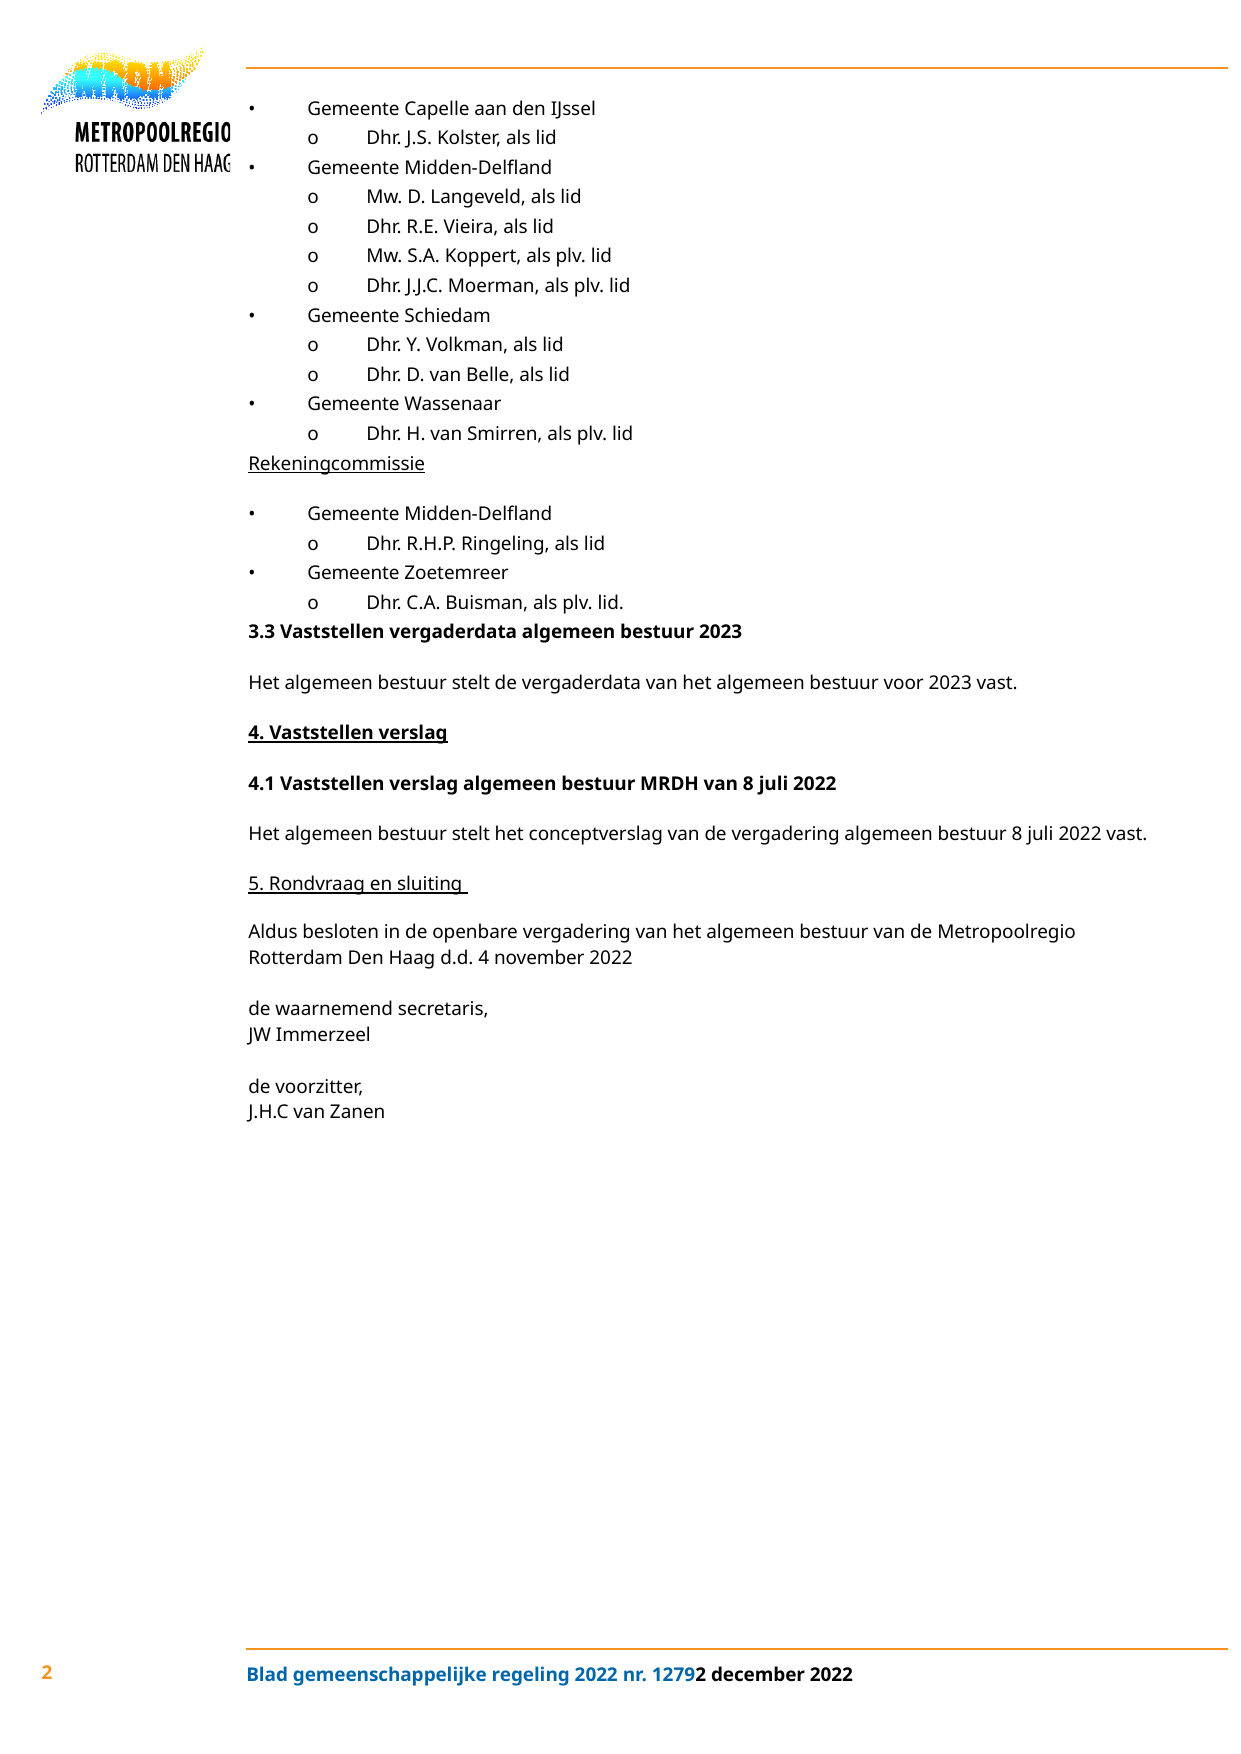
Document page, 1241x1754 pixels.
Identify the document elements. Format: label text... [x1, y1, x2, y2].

list Mw. D. Langeveld, als lid [307, 183, 1152, 209]
text 5. Rondvraag en sluiting [248, 871, 1152, 896]
text Het algemeen bestuur stelt de vergaderdata van het algemeen bestuur voor 2023 vast. [248, 669, 1152, 695]
list Dhr. Y. Volkman, als lid [307, 331, 1152, 357]
list Mw. S.A. Koppert, als plv. lid [307, 243, 1152, 268]
list Dhr. J.J.C. Moerman, als plv. lid [307, 272, 1152, 298]
list Gemeente Zoetemreer [248, 559, 1152, 585]
list Gemeente Midden-Delfland [248, 154, 1152, 180]
list Dhr. C.A. Buisman, als plv. lid. [307, 589, 1152, 615]
list Dhr. J.S. Kolster, als lid [307, 124, 1152, 150]
list Dhr. H. van Smirren, als plv. lid [307, 420, 1152, 446]
text J.H.C van Zanen [248, 1098, 1152, 1124]
text Het algemeen bestuur stelt het conceptverslag van de vergadering algemeen bestuur 8 juli 2022 vast. [248, 820, 1152, 846]
list Dhr. D. van Belle, als lid [307, 361, 1152, 387]
text Aldus besloten in de openbare vergadering van het algemeen bestuur van de Metropoolregio Rotterdam Den Haag d.d. 4 november 2022 [248, 918, 1152, 970]
text 4. Vaststellen verslag [248, 719, 1152, 745]
list Dhr. R.E. Vieira, als lid [307, 213, 1152, 239]
list Gemeente Schiedam [248, 302, 1152, 328]
picture [41, 47, 231, 172]
text 3.3 Vaststellen vergaderdata algemeen bestuur 2023 [248, 618, 1152, 644]
list Gemeente Wassenaar [248, 391, 1152, 416]
text Rekeningcommissie [248, 450, 1152, 476]
list Gemeente Capelle aan den IJssel [248, 95, 1152, 121]
text de waarnemend secretaris, [248, 996, 1152, 1021]
list Gemeente Midden-Delfland [248, 500, 1152, 526]
text 4.1 Vaststellen verslag algemeen bestuur MRDH van 8 juli 2022 [248, 770, 1152, 796]
text de voorzitter, [248, 1073, 1152, 1098]
list Dhr. R.H.P. Ringeling, als lid [307, 530, 1152, 556]
text JW Immerzeel [248, 1021, 1152, 1047]
